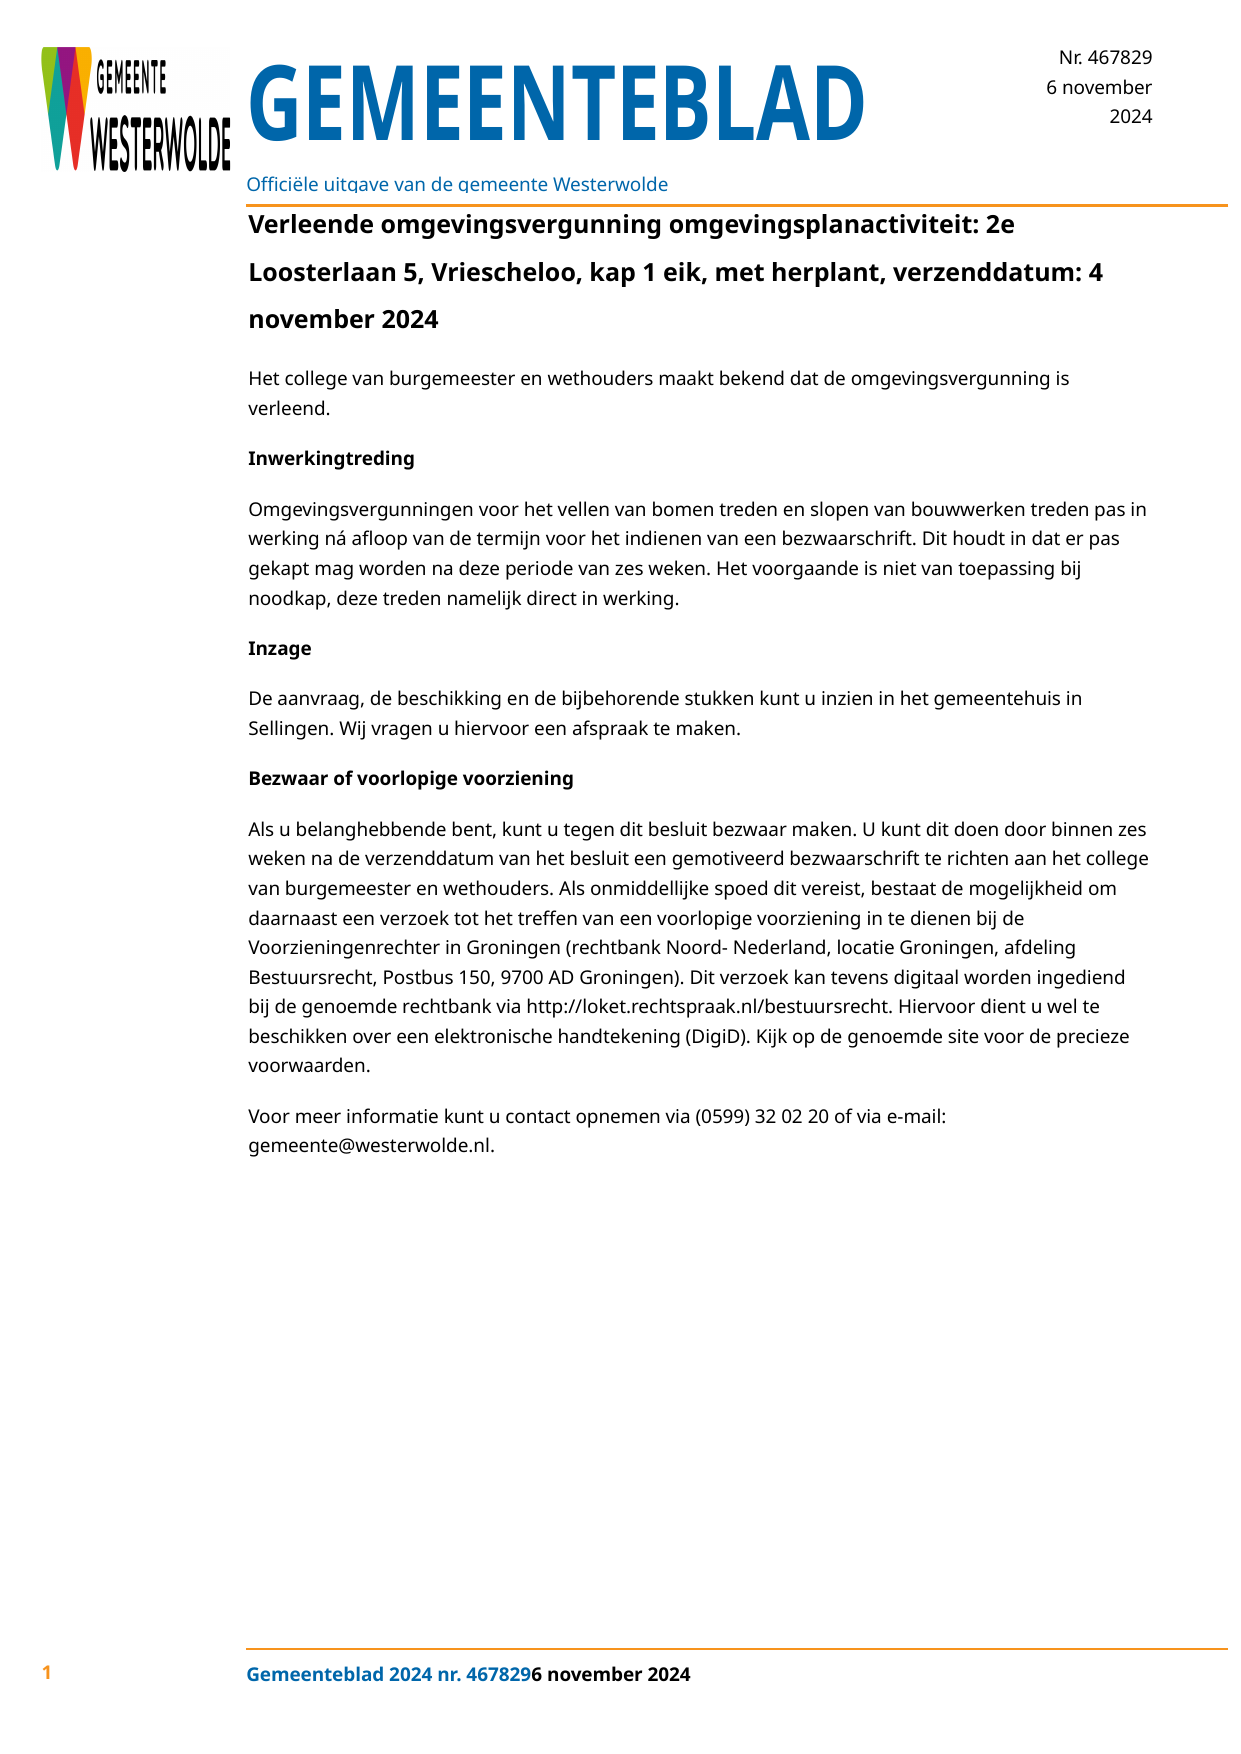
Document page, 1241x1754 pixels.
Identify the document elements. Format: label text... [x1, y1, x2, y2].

text Verleende omgevingsvergunning omgevingsplanactiviteit: 2e Loosterlaan 5, Vriescheloo, kap 1 eik, met herplant, verzenddatum: 4 november 2024 [248, 207, 1152, 336]
text Als u belanghebbende bent, kunt u tegen dit besluit bezwaar maken. U kunt dit doen door binnen zes weken na de verzenddatum van het besluit een gemotiveerd bezwaarschrift te richten aan het college van burgemeester en wethouders. Als onmiddellijke spoed dit vereist, bestaat de mogelijkheid om daarnaast een verzoek tot het treffen van een voorlopige voorziening in te dienen bij de Voorzieningenrechter in Groningen (rechtbank Noord- Nederland, locatie Groningen, afdeling Bestuursrecht, Postbus 150, 9700 AD Groningen). Dit verzoek kan tevens digitaal worden ingediend bij de genoemde rechtbank via http://loket.rechtspraak.nl/bestuursrecht. Hiervoor dient u wel te beschikken over een elektronische handtekening (DigiD). Kijk op de genoemde site voor de precieze voorwaarden. [248, 816, 1152, 1078]
text Inzage [248, 635, 1152, 661]
text Het college van burgemeester en wethouders maakt bekend dat de omgevingsvergunning is verleend. [248, 366, 1152, 421]
text Inwerkingtreding [248, 446, 1152, 471]
text De aanvraag, de beschikking en de bijbehorende stukken kunt u inzien in het gemeentehuis in Sellingen. Wij vragen u hiervoor een afspraak te maken. [248, 686, 1152, 741]
text Voor meer informatie kunt u contact opnemen via (0599) 32 02 20 of via e-mail: gemeente@westerwolde.nl. [248, 1103, 1152, 1158]
text Omgevingsvergunningen voor het vellen van bomen treden en slopen van bouwwerken treden pas in werking ná afloop van de termijn voor het indienen van een bezwaarschrift. Dit houdt in dat er pas gekapt mag worden na deze periode van zes weken. Het voorgaande is niet van toepassing bij noodkap, deze treden namelijk direct in werking. [248, 496, 1152, 610]
text Bezwaar of voorlopige voorziening [248, 766, 1152, 791]
picture [41, 47, 231, 172]
